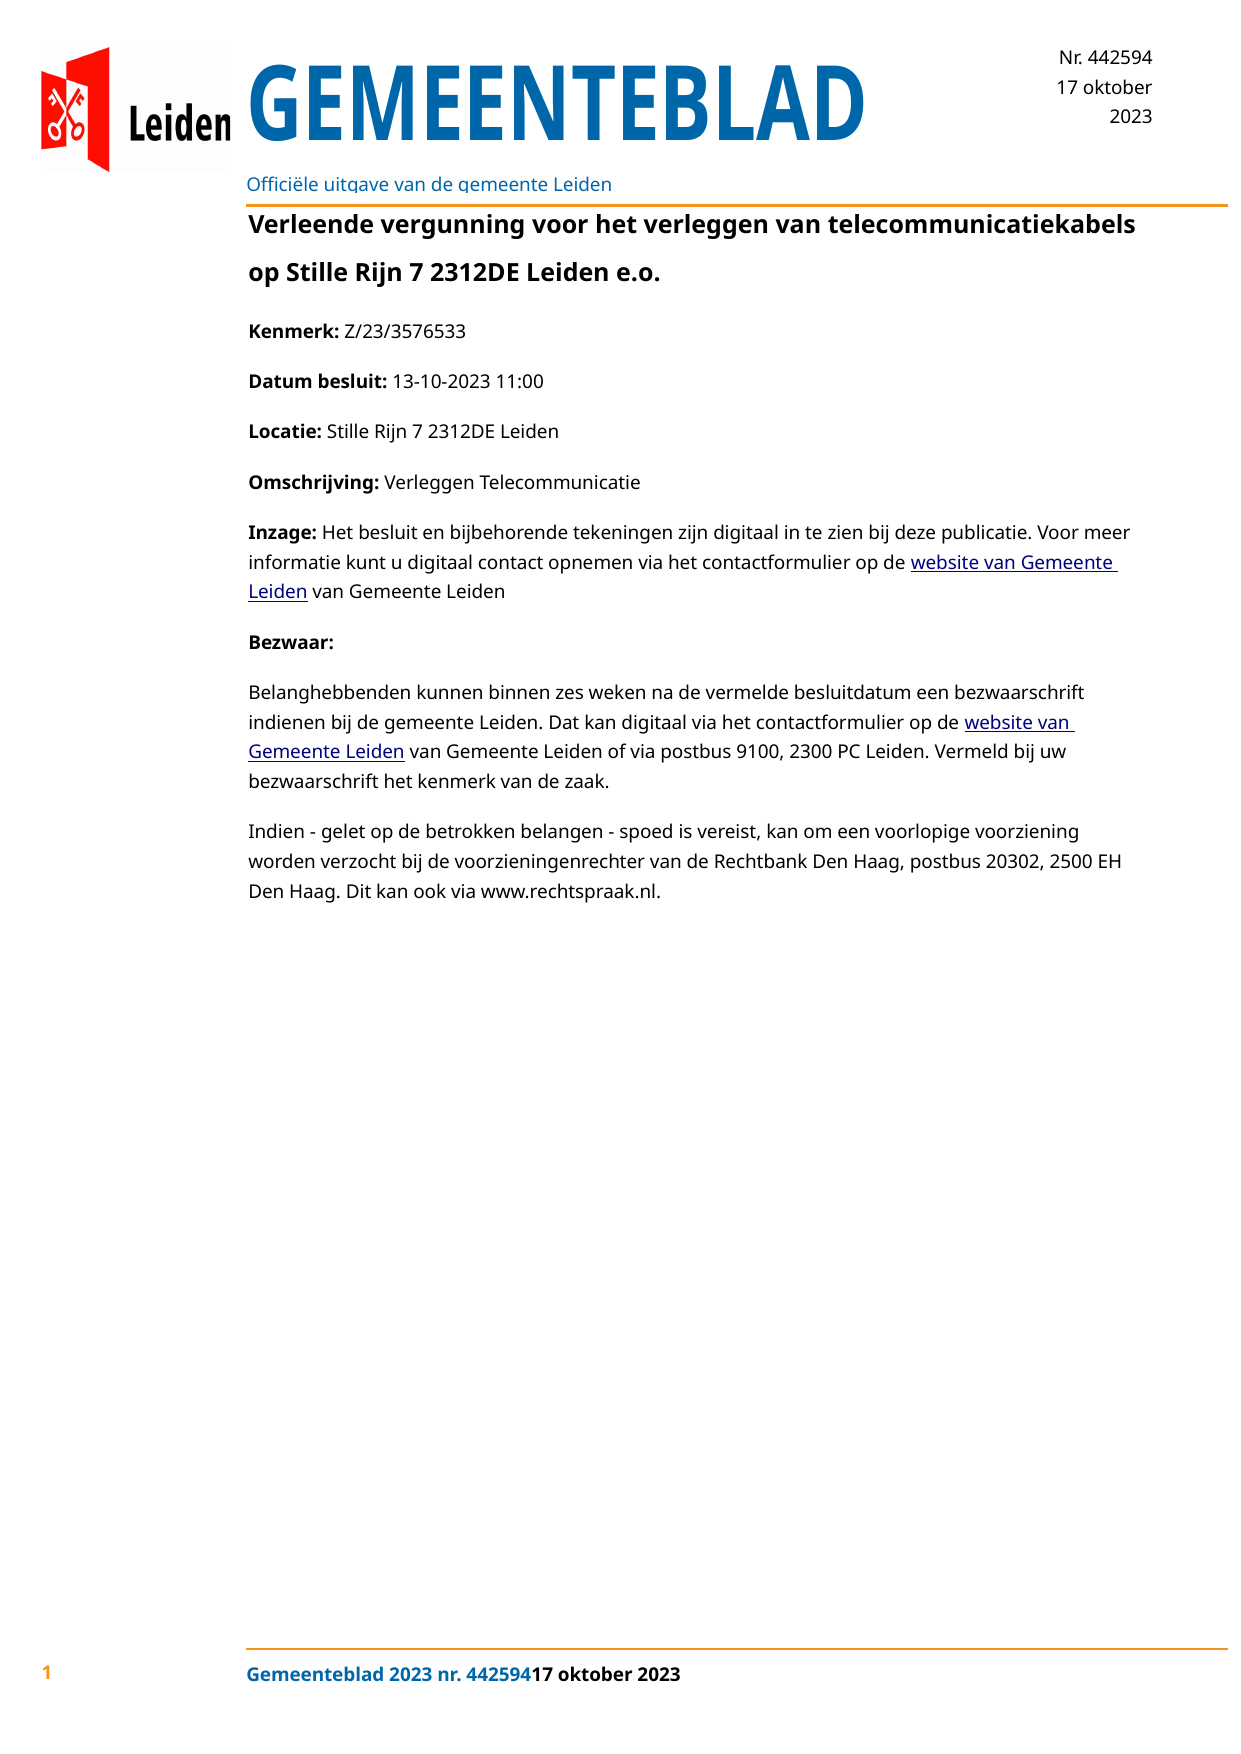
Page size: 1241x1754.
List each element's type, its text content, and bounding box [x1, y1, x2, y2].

text Inzage: Het besluit en bijbehorende tekeningen zijn digitaal in te zien bij deze publicatie. Voor meer informatie kunt u digitaal contact opnemen via het contactformulier op de website van Gemeente Leiden van Gemeente Leiden [248, 519, 1152, 604]
text Indien - gelet op de betrokken belangen - spoed is vereist, kan om een voorlopige voorziening worden verzocht bij de voorzieningenrechter van de Rechtbank Den Haag, postbus 20302, 2500 EH Den Haag. Dit kan ook via www.rechtspraak.nl. [248, 819, 1152, 904]
picture [41, 47, 231, 172]
text Belanghebbenden kunnen binnen zes weken na de vermelde besluitdatum een bezwaarschrift indienen bij de gemeente Leiden. Dat kan digitaal via het contactformulier op de website van Gemeente Leiden van Gemeente Leiden of via postbus 9100, 2300 PC Leiden. Vermeld bij uw bezwaarschrift het kenmerk van de zaak. [248, 679, 1152, 794]
text Bezwaar: [248, 629, 1152, 655]
text Locatie: Stille Rijn 7 2312DE Leiden [248, 419, 1152, 444]
text Datum besluit: 13-10-2023 11:00 [248, 368, 1152, 394]
text Verleende vergunning voor het verleggen van telecommunicatiekabels op Stille Rijn 7 2312DE Leiden e.o. [248, 207, 1152, 288]
text Kenmerk: Z/23/3576533 [248, 318, 1152, 344]
text Omschrijving: Verleggen Telecommunicatie [248, 469, 1152, 495]
